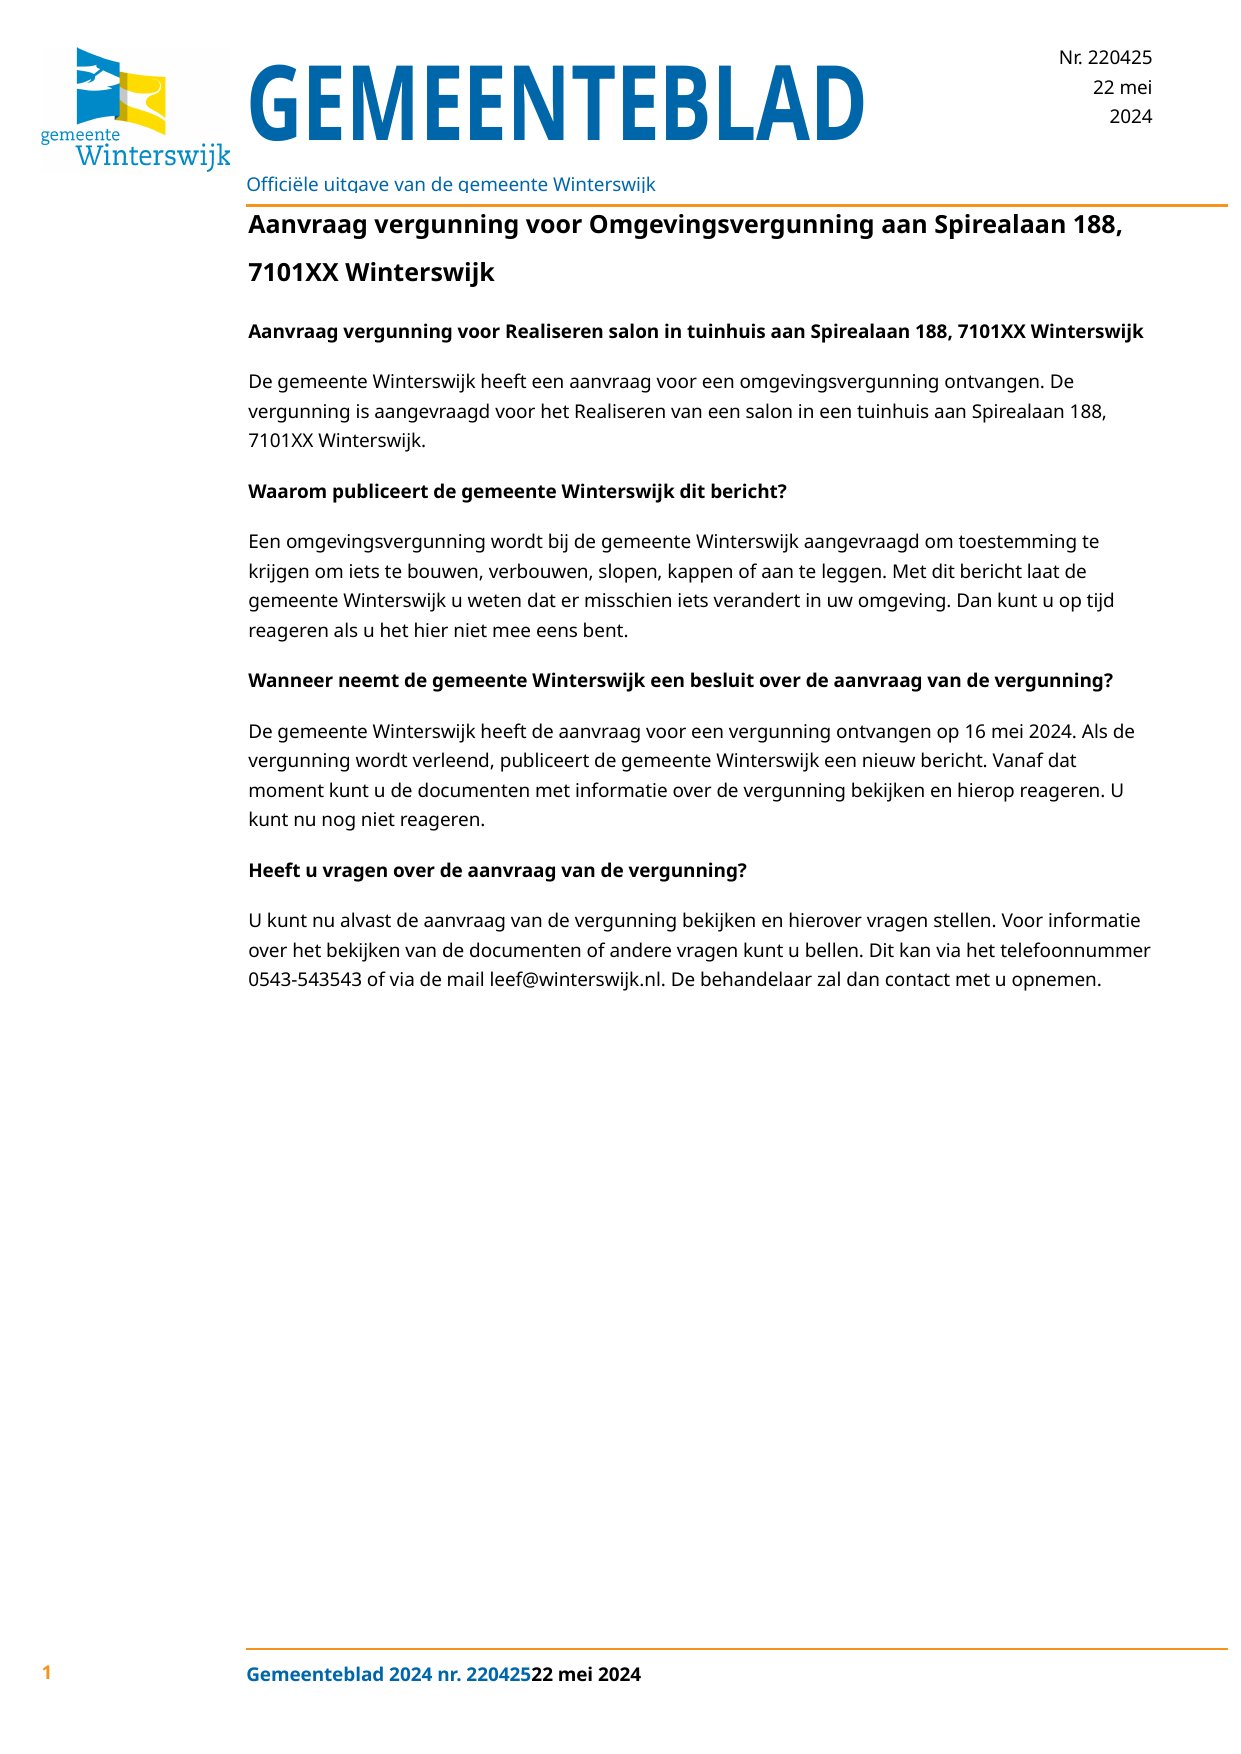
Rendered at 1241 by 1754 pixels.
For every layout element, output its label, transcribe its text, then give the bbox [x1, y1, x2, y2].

text De gemeente Winterswijk heeft een aanvraag voor een omgevingsvergunning ontvangen. De vergunning is aangevraagd voor het Realiseren van een salon in een tuinhuis aan Spirealaan 188, 7101XX Winterswijk. [248, 368, 1152, 453]
picture [225, 153, 231, 162]
text De gemeente Winterswijk heeft de aanvraag voor een vergunning ontvangen op 16 mei 2024. Als de vergunning wordt verleend, publiceert de gemeente Winterswijk een nieuw bericht. Vanaf dat moment kunt u de documenten met informatie over de vergunning bekijken en hierop reageren. U kunt nu nog niet reageren. [248, 718, 1152, 832]
text Waarom publiceert de gemeente Winterswijk dit bericht? [248, 478, 1152, 504]
text Aanvraag vergunning voor Omgevingsvergunning aan Spirealaan 188, 7101XX Winterswijk [248, 207, 1152, 288]
text U kunt nu alvast de aanvraag van de vergunning bekijken en hierover vragen stellen. Voor informatie over het bekijken van de documenten of andere vragen kunt u bellen. Dit kan via het telefoonnummer 0543-543543 of via de mail leef@winterswijk.nl. De behandelaar zal dan contact met u opnemen. [248, 907, 1152, 992]
text Aanvraag vergunning voor Realiseren salon in tuinhuis aan Spirealaan 188, 7101XX Winterswijk [248, 318, 1152, 344]
text Wanneer neemt de gemeente Winterswijk een besluit over de aanvraag van de vergunning? [248, 667, 1152, 693]
picture [41, 47, 231, 172]
text Een omgevingsvergunning wordt bij de gemeente Winterswijk aangevraagd om toestemming te krijgen om iets te bouwen, verbouwen, slopen, kappen of aan te leggen. Met dit bericht laat de gemeente Winterswijk u weten dat er misschien iets verandert in uw omgeving. Dan kunt u op tijd reageren als u het hier niet mee eens bent. [248, 528, 1152, 643]
text Heeft u vragen over de aanvraag van de vergunning? [248, 857, 1152, 883]
